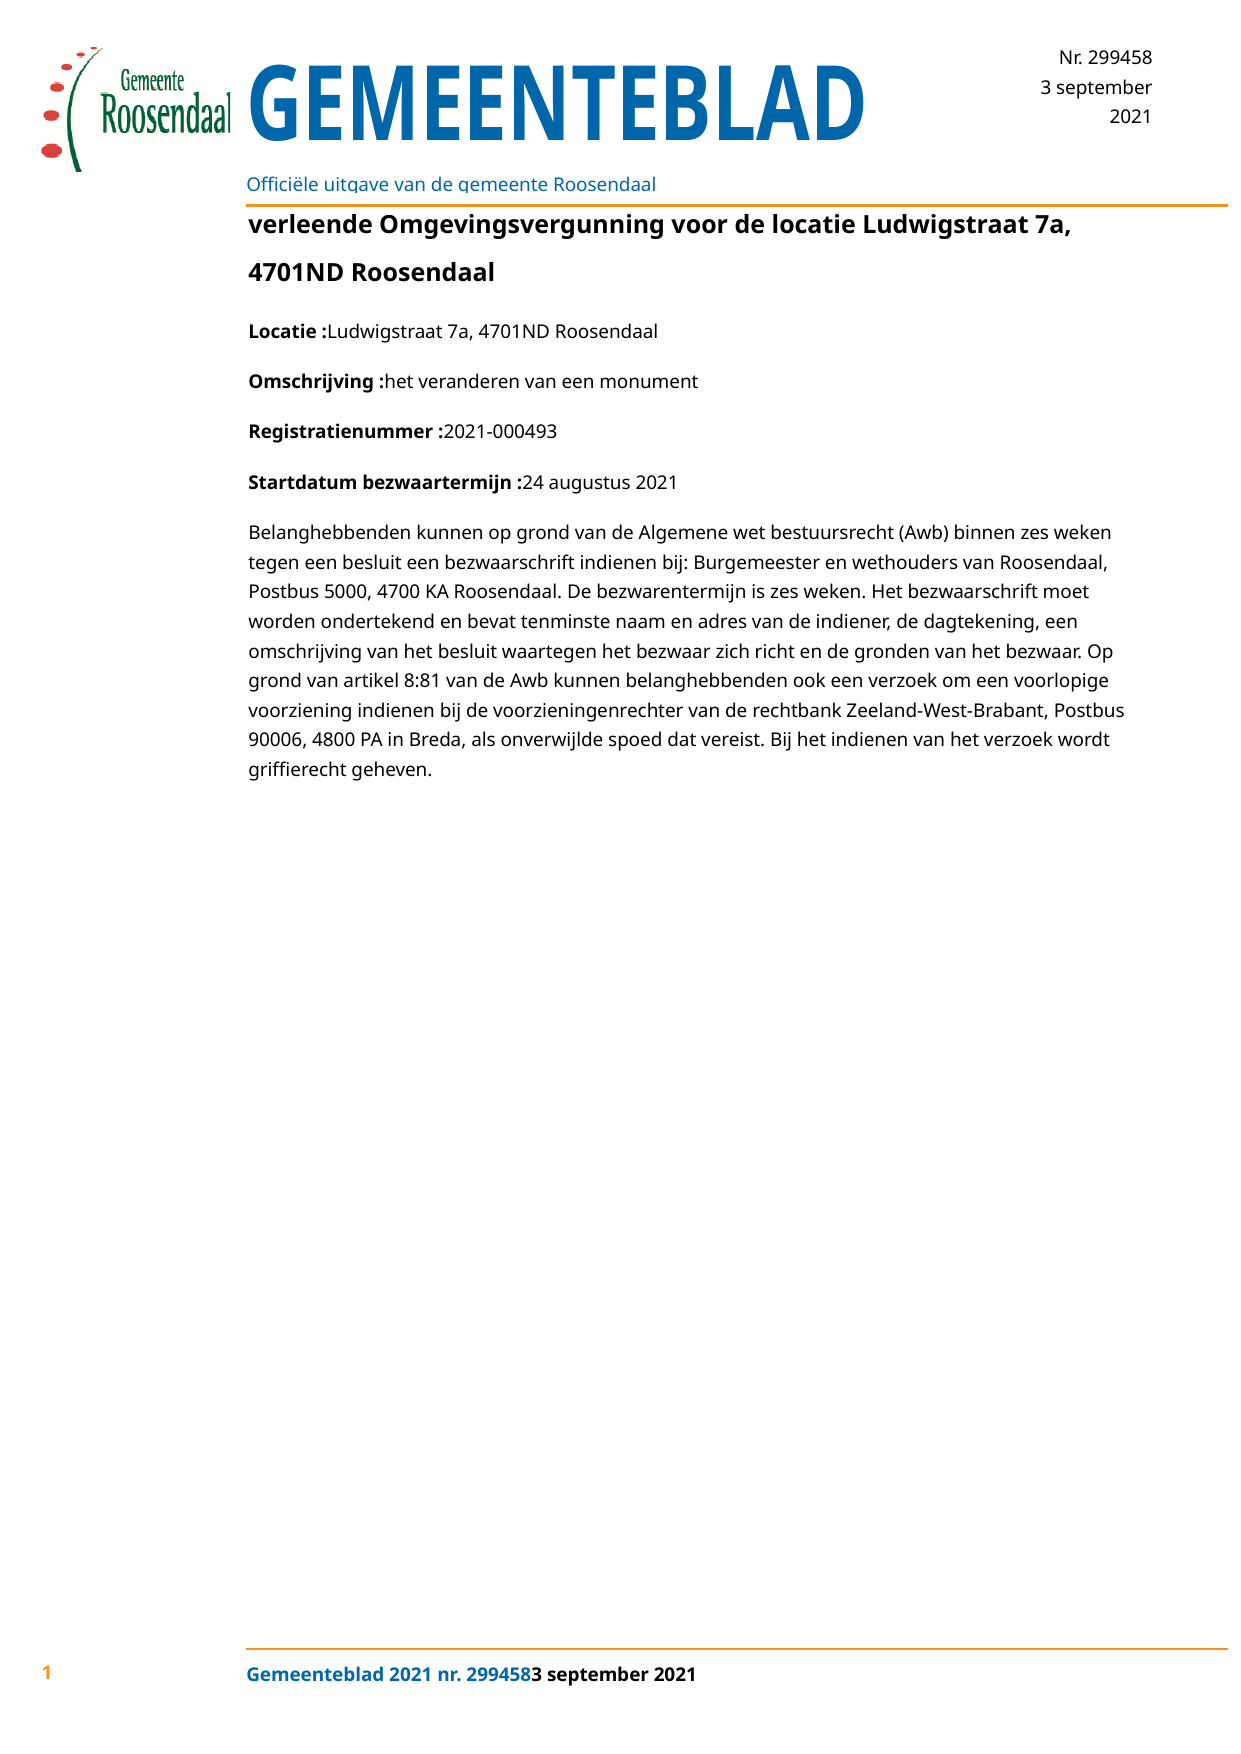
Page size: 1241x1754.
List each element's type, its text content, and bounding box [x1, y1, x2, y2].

text Omschrijving :het veranderen van een monument [248, 368, 1152, 394]
picture [41, 47, 231, 172]
text Locatie :Ludwigstraat 7a, 4701ND Roosendaal [248, 318, 1152, 344]
text Registratienummer :2021-000493 [248, 419, 1152, 444]
text Belanghebbenden kunnen op grond van de Algemene wet bestuursrecht (Awb) binnen zes weken tegen een besluit een bezwaarschrift indienen bij: Burgemeester en wethouders van Roosendaal, Postbus 5000, 4700 KA Roosendaal. De bezwarentermijn is zes weken. Het bezwaarschrift moet worden ondertekend en bevat tenminste naam en adres van de indiener, de dagtekening, een omschrijving van het besluit waartegen het bezwaar zich richt en de gronden van het bezwaar. Op grond van artikel 8:81 van de Awb kunnen belanghebbenden ook een verzoek om een voorlopige voorziening indienen bij de voorzieningenrechter van de rechtbank Zeeland-West-Brabant, Postbus 90006, 4800 PA in Breda, als onverwijlde spoed dat vereist. Bij het indienen van het verzoek wordt griffierecht geheven. [248, 519, 1152, 782]
text verleende Omgevingsvergunning voor de locatie Ludwigstraat 7a, 4701ND Roosendaal [248, 207, 1152, 288]
text Startdatum bezwaartermijn :24 augustus 2021 [248, 469, 1152, 495]
